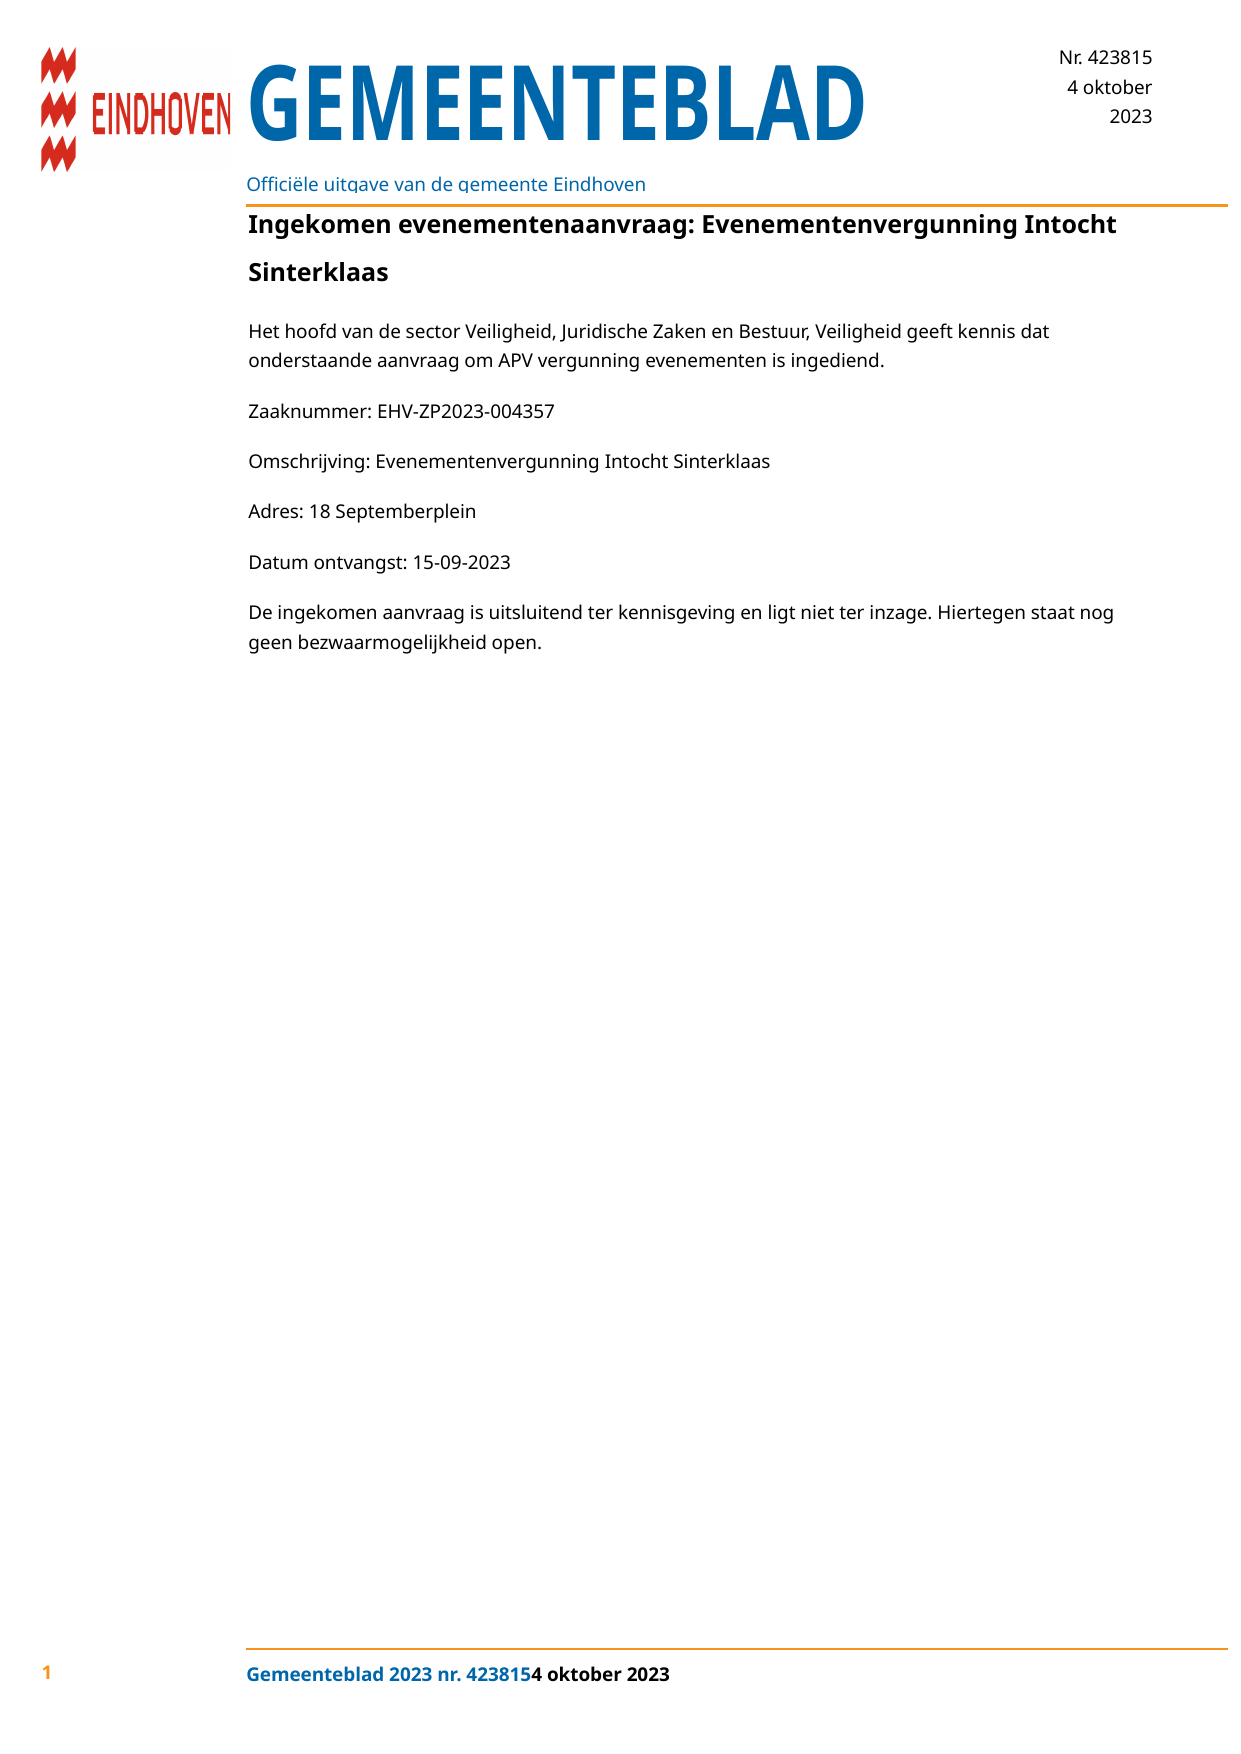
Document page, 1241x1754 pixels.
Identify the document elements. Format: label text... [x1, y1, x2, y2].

text Omschrijving: Evenementenvergunning Intocht Sinterklaas [248, 448, 1152, 474]
text De ingekomen aanvraag is uitsluitend ter kennisgeving en ligt niet ter inzage. Hiertegen staat nog geen bezwaarmogelijkheid open. [248, 599, 1152, 655]
text Datum ontvangst: 15-09-2023 [248, 549, 1152, 575]
picture [41, 47, 231, 172]
text Het hoofd van de sector Veiligheid, Juridische Zaken en Bestuur, Veiligheid geeft kennis dat onderstaande aanvraag om APV vergunning evenementen is ingediend. [248, 318, 1152, 373]
text Adres: 18 Septemberplein [248, 499, 1152, 524]
text Ingekomen evenementenaanvraag: Evenementenvergunning Intocht Sinterklaas [248, 207, 1152, 288]
text Zaaknummer: EHV-ZP2023-004357 [248, 398, 1152, 424]
